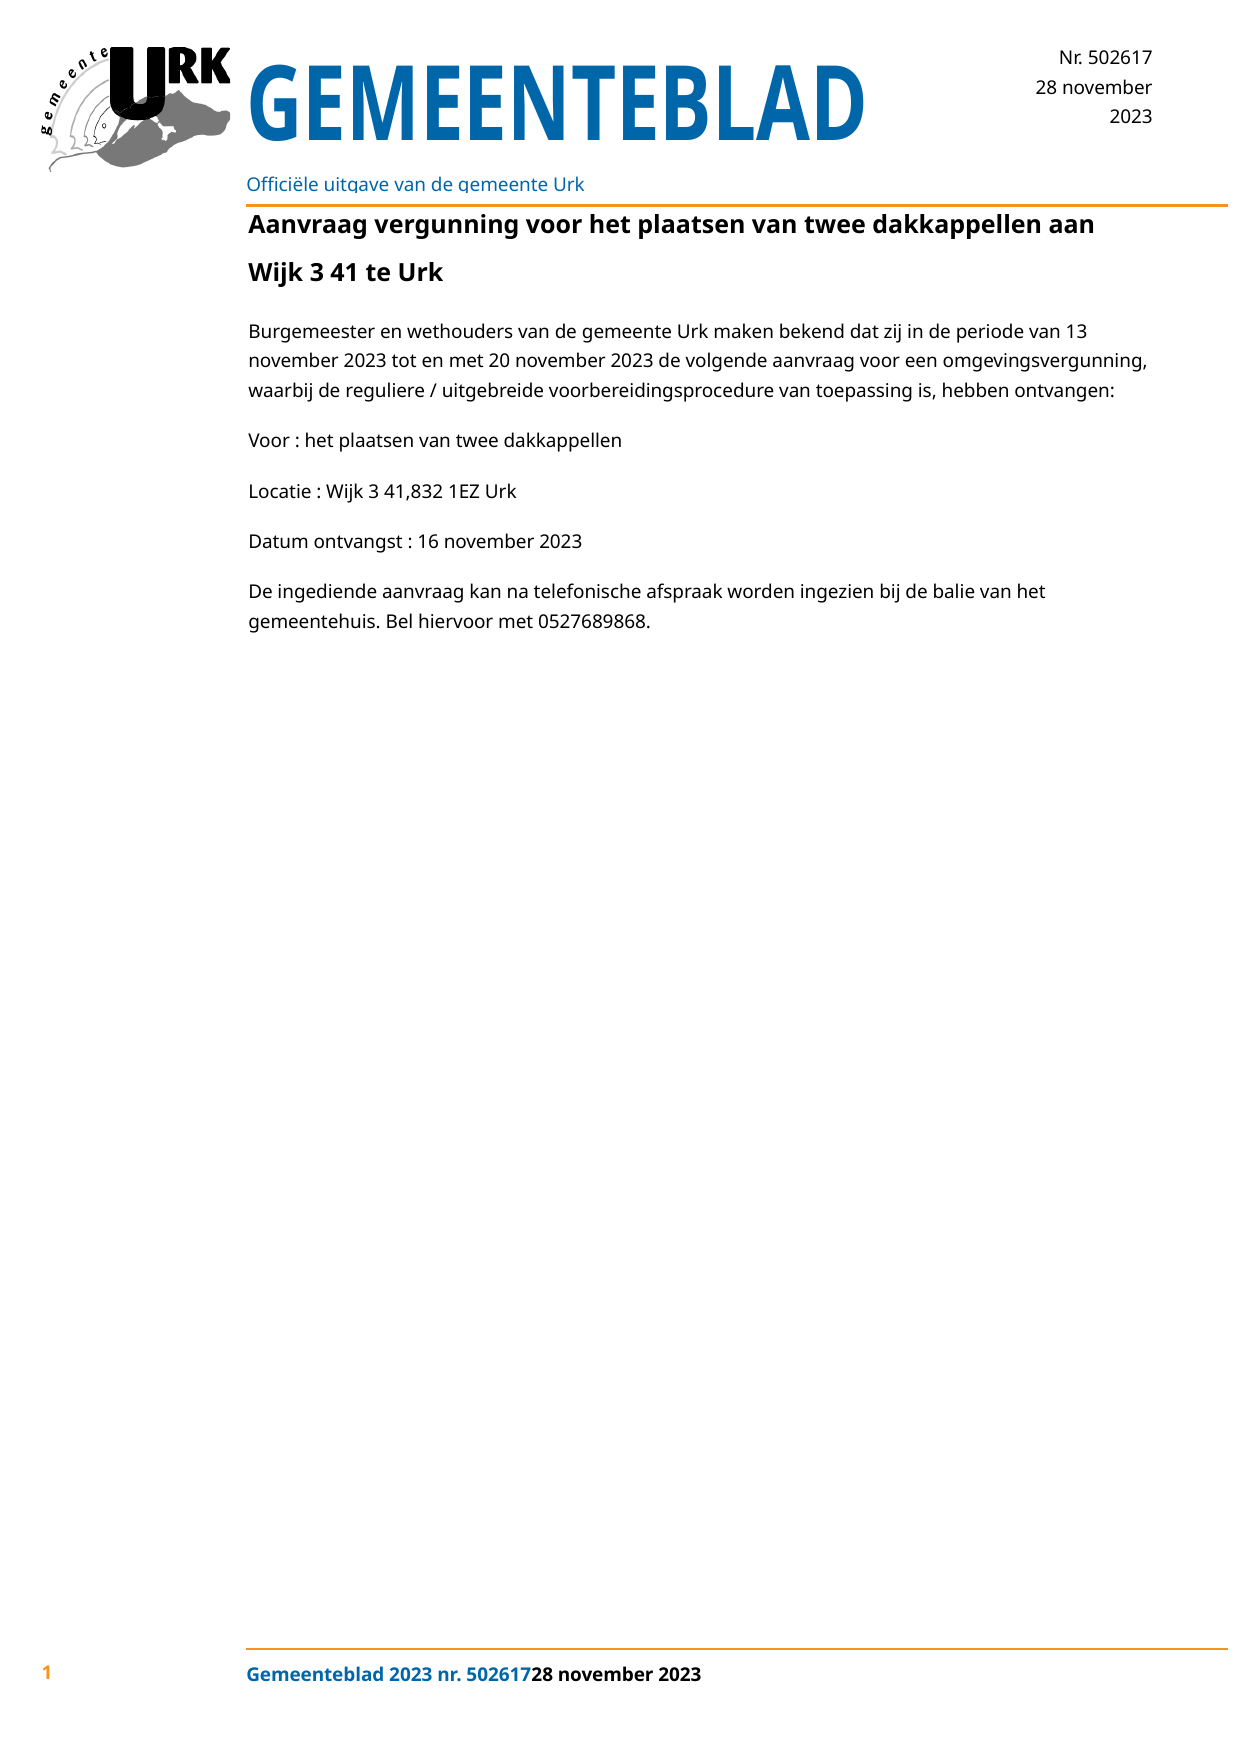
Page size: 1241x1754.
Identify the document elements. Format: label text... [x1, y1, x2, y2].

text Locatie : Wijk 3 41,832 1EZ Urk [248, 478, 1152, 504]
text Datum ontvangst : 16 november 2023 [248, 528, 1152, 554]
text De ingediende aanvraag kan na telefonische afspraak worden ingezien bij de balie van het gemeentehuis. Bel hiervoor met 0527689868. [248, 579, 1152, 634]
text Voor : het plaatsen van twee dakkappellen [248, 427, 1152, 453]
text Aanvraag vergunning voor het plaatsen van twee dakkappellen aan Wijk 3 41 te Urk [248, 207, 1152, 288]
text Burgemeester en wethouders van de gemeente Urk maken bekend dat zij in de periode van 13 november 2023 tot en met 20 november 2023 de volgende aanvraag voor een omgevingsvergunning, waarbij de reguliere / uitgebreide voorbereidingsprocedure van toepassing is, hebben ontvangen: [248, 318, 1152, 403]
picture [41, 47, 231, 172]
